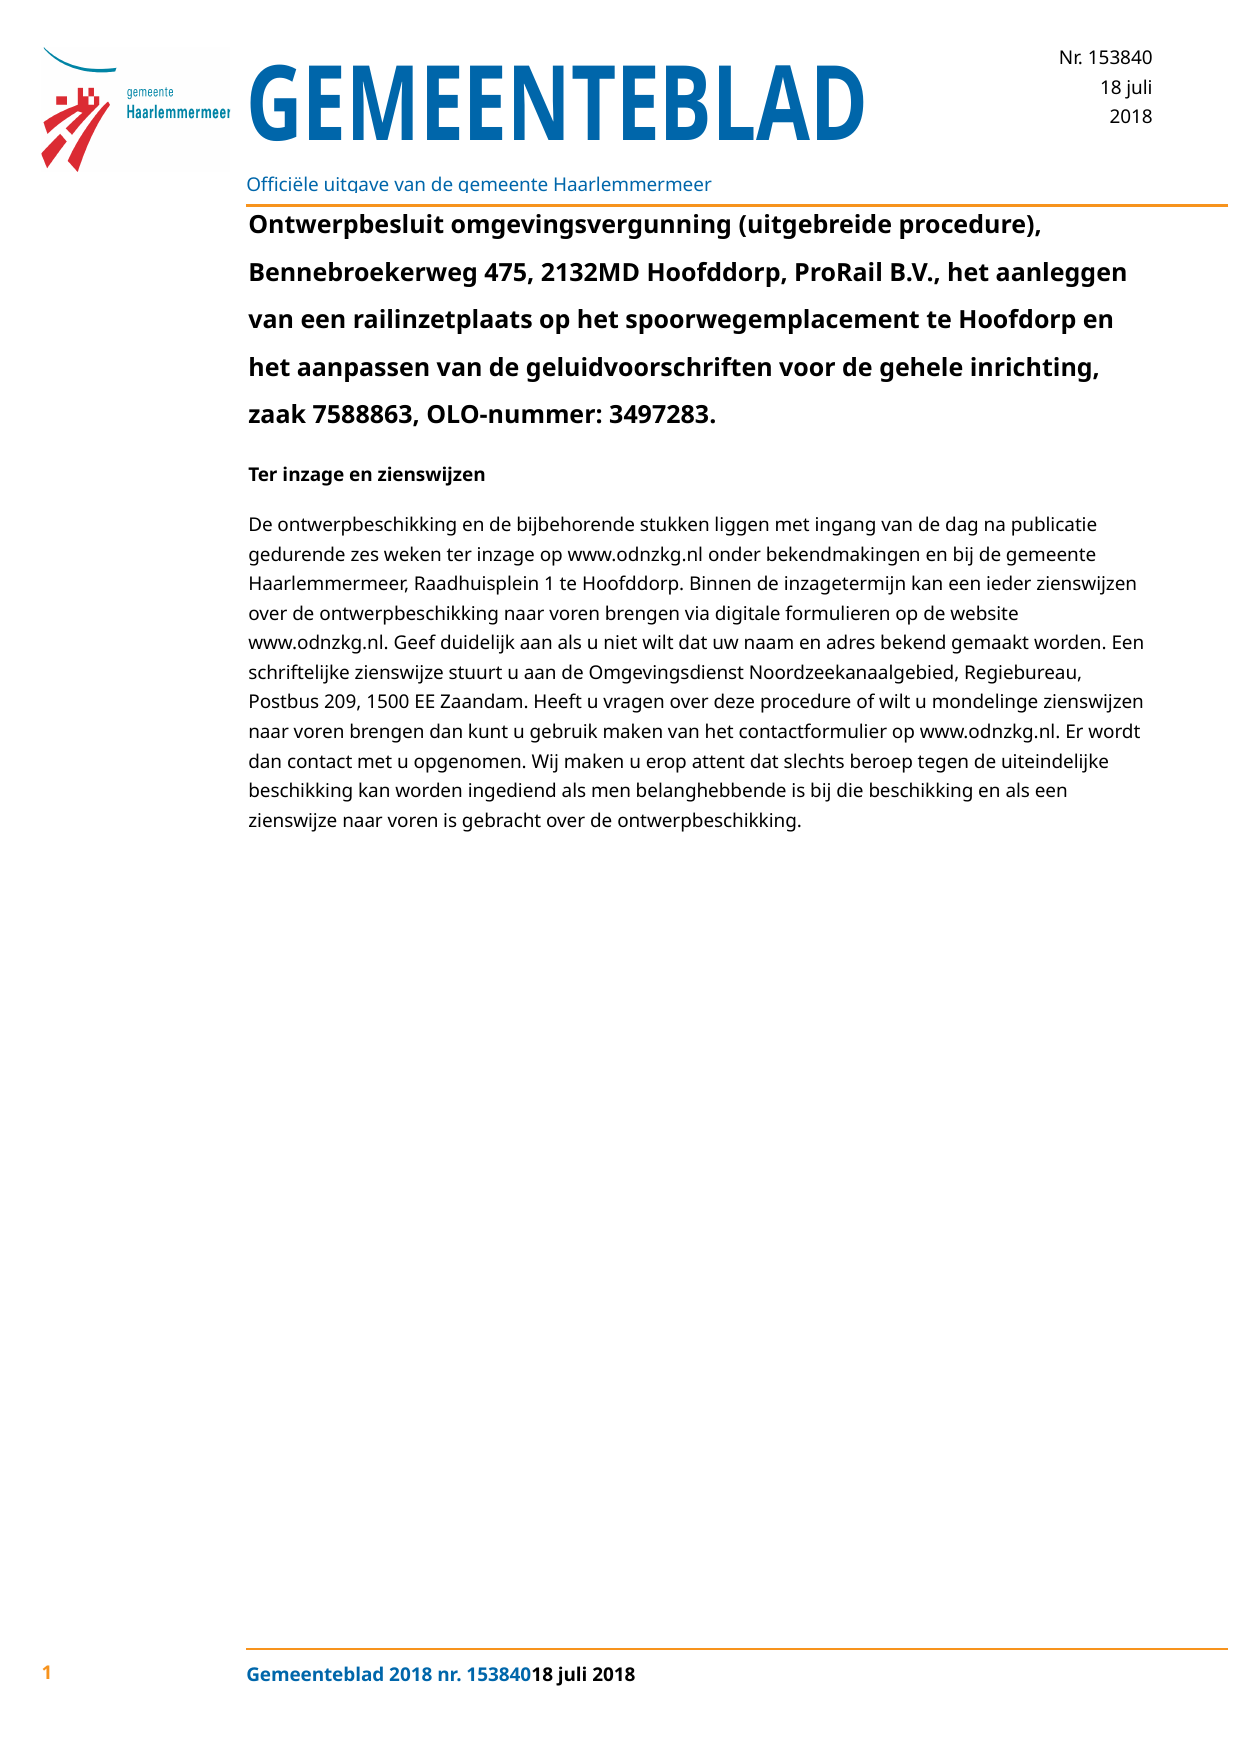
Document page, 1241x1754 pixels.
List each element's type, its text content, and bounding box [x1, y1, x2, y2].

text De ontwerpbeschikking en de bijbehorende stukken liggen met ingang van de dag na publicatie gedurende zes weken ter inzage op www.odnzkg.nl onder bekendmakingen en bij de gemeente Haarlemmermeer, Raadhuisplein 1 te Hoofddorp. Binnen de inzagetermijn kan een ieder zienswijzen over de ontwerpbeschikking naar voren brengen via digitale formulieren op de website www.odnzkg.nl. Geef duidelijk aan als u niet wilt dat uw naam en adres bekend gemaakt worden. Een schriftelijke zienswijze stuurt u aan de Omgevingsdienst Noordzeekanaalgebied, Regiebureau, Postbus 209, 1500 EE Zaandam. Heeft u vragen over deze procedure of wilt u mondelinge zienswijzen naar voren brengen dan kunt u gebruik maken van het contactformulier op www.odnzkg.nl. Er wordt dan contact met u opgenomen. Wij maken u erop attent dat slechts beroep tegen de uiteindelijke beschikking kan worden ingediend als men belanghebbende is bij die beschikking en als een zienswijze naar voren is gebracht over de ontwerpbeschikking. [248, 511, 1152, 833]
text Ter inzage en zienswijzen [248, 461, 1152, 486]
picture [41, 47, 231, 172]
text Ontwerpbesluit omgevingsvergunning (uitgebreide procedure), Bennebroekerweg 475, 2132MD Hoofddorp, ProRail B.V., het aanleggen van een railinzetplaats op het spoorwegemplacement te Hoofdorp en het aanpassen van de geluidvoorschriften voor de gehele inrichting, zaak 7588863, OLO-nummer: 3497283. [248, 207, 1152, 431]
